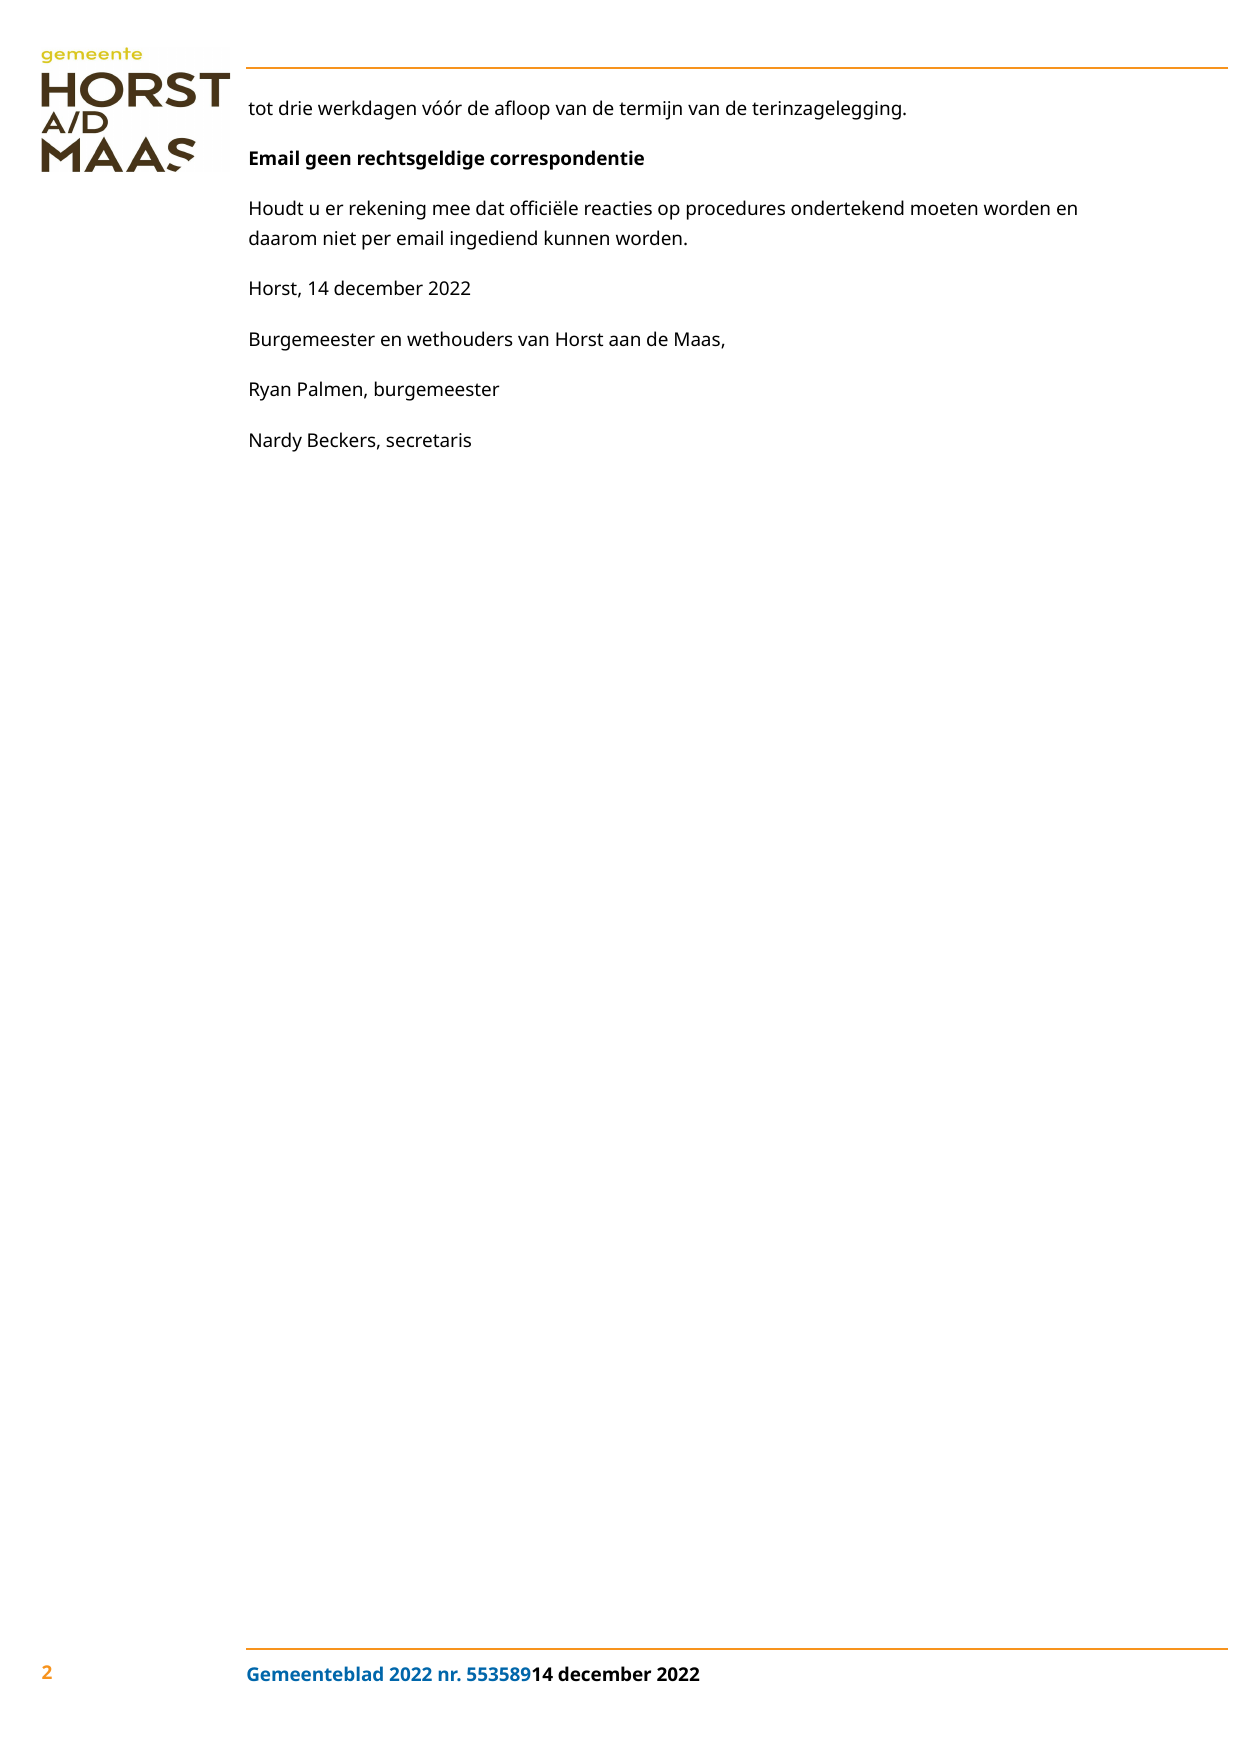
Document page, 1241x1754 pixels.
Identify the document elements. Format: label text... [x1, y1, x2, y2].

text Horst, 14 december 2022 [248, 276, 1152, 301]
picture [41, 47, 231, 172]
text Burgemeester en wethouders van Horst aan de Maas, [248, 326, 1152, 352]
text Ryan Palmen, burgemeester [248, 376, 1152, 402]
text Houdt u er rekening mee dat officiële reacties op procedures ondertekend moeten worden en daarom niet per email ingediend kunnen worden. [248, 196, 1152, 251]
text tot drie werkdagen vóór de afloop van de termijn van de terinzagelegging. [248, 95, 1152, 121]
text Email geen rechtsgeldige correspondentie [248, 145, 1152, 171]
text Nardy Beckers, secretaris [248, 427, 1152, 453]
